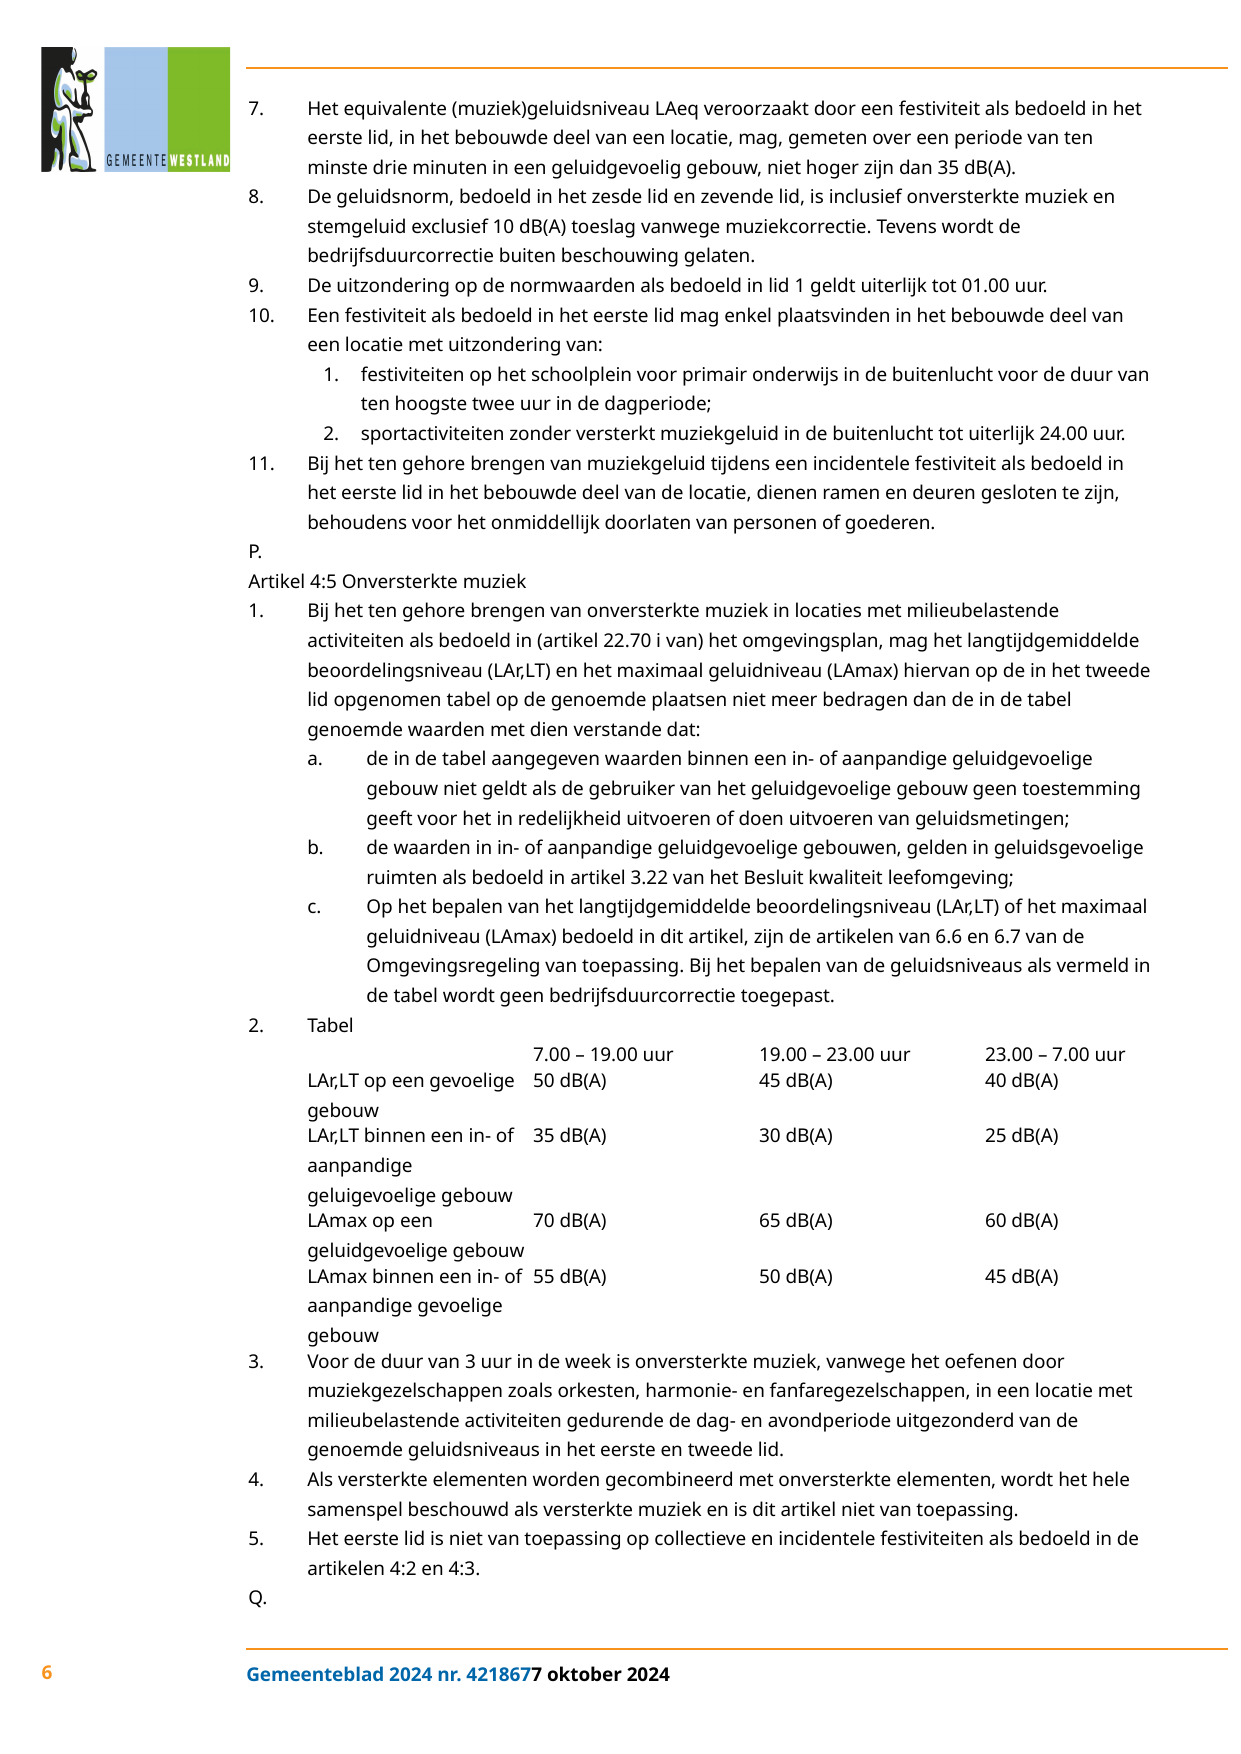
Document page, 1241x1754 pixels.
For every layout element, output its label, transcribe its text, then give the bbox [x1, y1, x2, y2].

table_cell LAr,LT op een gevoelige gebouw [307, 1067, 533, 1123]
table_cell 25 dB(A) [985, 1123, 1211, 1207]
table_cell 70 dB(A) [533, 1208, 759, 1263]
text P. [248, 538, 1152, 564]
list De uitzondering op de normwaarden als bedoeld in lid 1 geldt uiterlijk tot 01.00 uur. [248, 272, 1152, 298]
list de waarden in in- of aanpandige geluidgevoelige gebouwen, gelden in geluidsgevoelige ruimten als bedoeld in artikel 3.22 van het Besluit kwaliteit leefomgeving; [307, 834, 1152, 890]
table_header 23.00 – 7.00 uur [985, 1042, 1211, 1067]
table_cell 35 dB(A) [533, 1123, 759, 1207]
list Als versterkte elementen worden gecombineerd met onversterkte elementen, wordt het hele samenspel beschouwd als versterkte muziek en is dit artikel niet van toepassing. [248, 1466, 1152, 1521]
table_cell 50 dB(A) [759, 1263, 985, 1348]
table_cell LAmax op een geluidgevoelige gebouw [307, 1208, 533, 1263]
text Artikel 4:5 Onversterkte muziek [248, 568, 1152, 594]
list Op het bepalen van het langtijdgemiddelde beoordelingsniveau (LAr,LT) of het maximaal geluidniveau (LAmax) bedoeld in dit artikel, zijn de artikelen van 6.6 en 6.7 van de Omgevingsregeling van toepassing. Bij het bepalen van de geluidsniveaus als vermeld in de tabel wordt geen bedrijfsduurcorrectie toegepast. [307, 893, 1152, 1008]
table_cell 30 dB(A) [759, 1123, 985, 1207]
table_header 7.00 – 19.00 uur [533, 1042, 759, 1067]
table_cell LAmax binnen een in- of aanpandige gevoelige gebouw [307, 1263, 533, 1348]
list Bij het ten gehore brengen van onversterkte muziek in locaties met milieubelastende activiteiten als bedoeld in (artikel 22.70 i van) het omgevingsplan, mag het langtijdgemiddelde beoordelingsniveau (LAr,LT) en het maximaal geluidniveau (LAmax) hiervan op de in het tweede lid opgenomen tabel op de genoemde plaatsen niet meer bedragen dan de in de tabel genoemde waarden met dien verstande dat: [248, 598, 1152, 742]
table_cell 60 dB(A) [985, 1208, 1211, 1263]
table_header [307, 1042, 533, 1067]
table_cell 45 dB(A) [985, 1263, 1211, 1348]
list De geluidsnorm, bedoeld in het zesde lid en zevende lid, is inclusief onversterkte muziek en stemgeluid exclusief 10 dB(A) toeslag vanwege muziekcorrectie. Tevens wordt de bedrijfsduurcorrectie buiten beschouwing gelaten. [248, 183, 1152, 268]
table_cell LAr,LT binnen een in- of aanpandige geluigevoelige gebouw [307, 1123, 533, 1207]
table_header 19.00 – 23.00 uur [759, 1042, 985, 1067]
list festiviteiten op het schoolplein voor primair onderwijs in de buitenlucht voor de duur van ten hoogste twee uur in de dagperiode; [323, 361, 1152, 416]
list sportactiviteiten zonder versterkt muziekgeluid in de buitenlucht tot uiterlijk 24.00 uur. [323, 420, 1152, 446]
list de in de tabel aangegeven waarden binnen een in- of aanpandige geluidgevoelige gebouw niet geldt als de gebruiker van het geluidgevoelige gebouw geen toestemming geeft voor het in redelijkheid uitvoeren of doen uitvoeren van geluidsmetingen; [307, 746, 1152, 831]
list Bij het ten gehore brengen van muziekgeluid tijdens een incidentele festiviteit als bedoeld in het eerste lid in het bebouwde deel van de locatie, dienen ramen en deuren gesloten te zijn, behoudens voor het onmiddellijk doorlaten van personen of goederen. [248, 450, 1152, 535]
picture [41, 47, 231, 172]
table_cell 40 dB(A) [985, 1067, 1211, 1123]
table_cell 45 dB(A) [759, 1067, 985, 1123]
list Voor de duur van 3 uur in de week is onversterkte muziek, vanwege het oefenen door muziekgezelschappen zoals orkesten, harmonie- en fanfaregezelschappen, in een locatie met milieubelastende activiteiten gedurende de dag- en avondperiode uitgezonderd van de genoemde geluidsniveaus in het eerste en tweede lid. [248, 1348, 1152, 1462]
list Het eerste lid is niet van toepassing op collectieve en incidentele festiviteiten als bedoeld in de artikelen 4:2 en 4:3. [248, 1525, 1152, 1581]
table_cell 50 dB(A) [533, 1067, 759, 1123]
list Een festiviteit als bedoeld in het eerste lid mag enkel plaatsvinden in het bebouwde deel van een locatie met uitzondering van: [248, 302, 1152, 357]
list Tabel [248, 1012, 1152, 1038]
table_cell 55 dB(A) [533, 1263, 759, 1348]
list Het equivalente (muziek)geluidsniveau LAeq veroorzaakt door een festiviteit als bedoeld in het eerste lid, in het bebouwde deel van een locatie, mag, gemeten over een periode van ten minste drie minuten in een geluidgevoelig gebouw, niet hoger zijn dan 35 dB(A). [248, 95, 1152, 180]
text Q. [248, 1584, 1152, 1610]
table_cell 65 dB(A) [759, 1208, 985, 1263]
